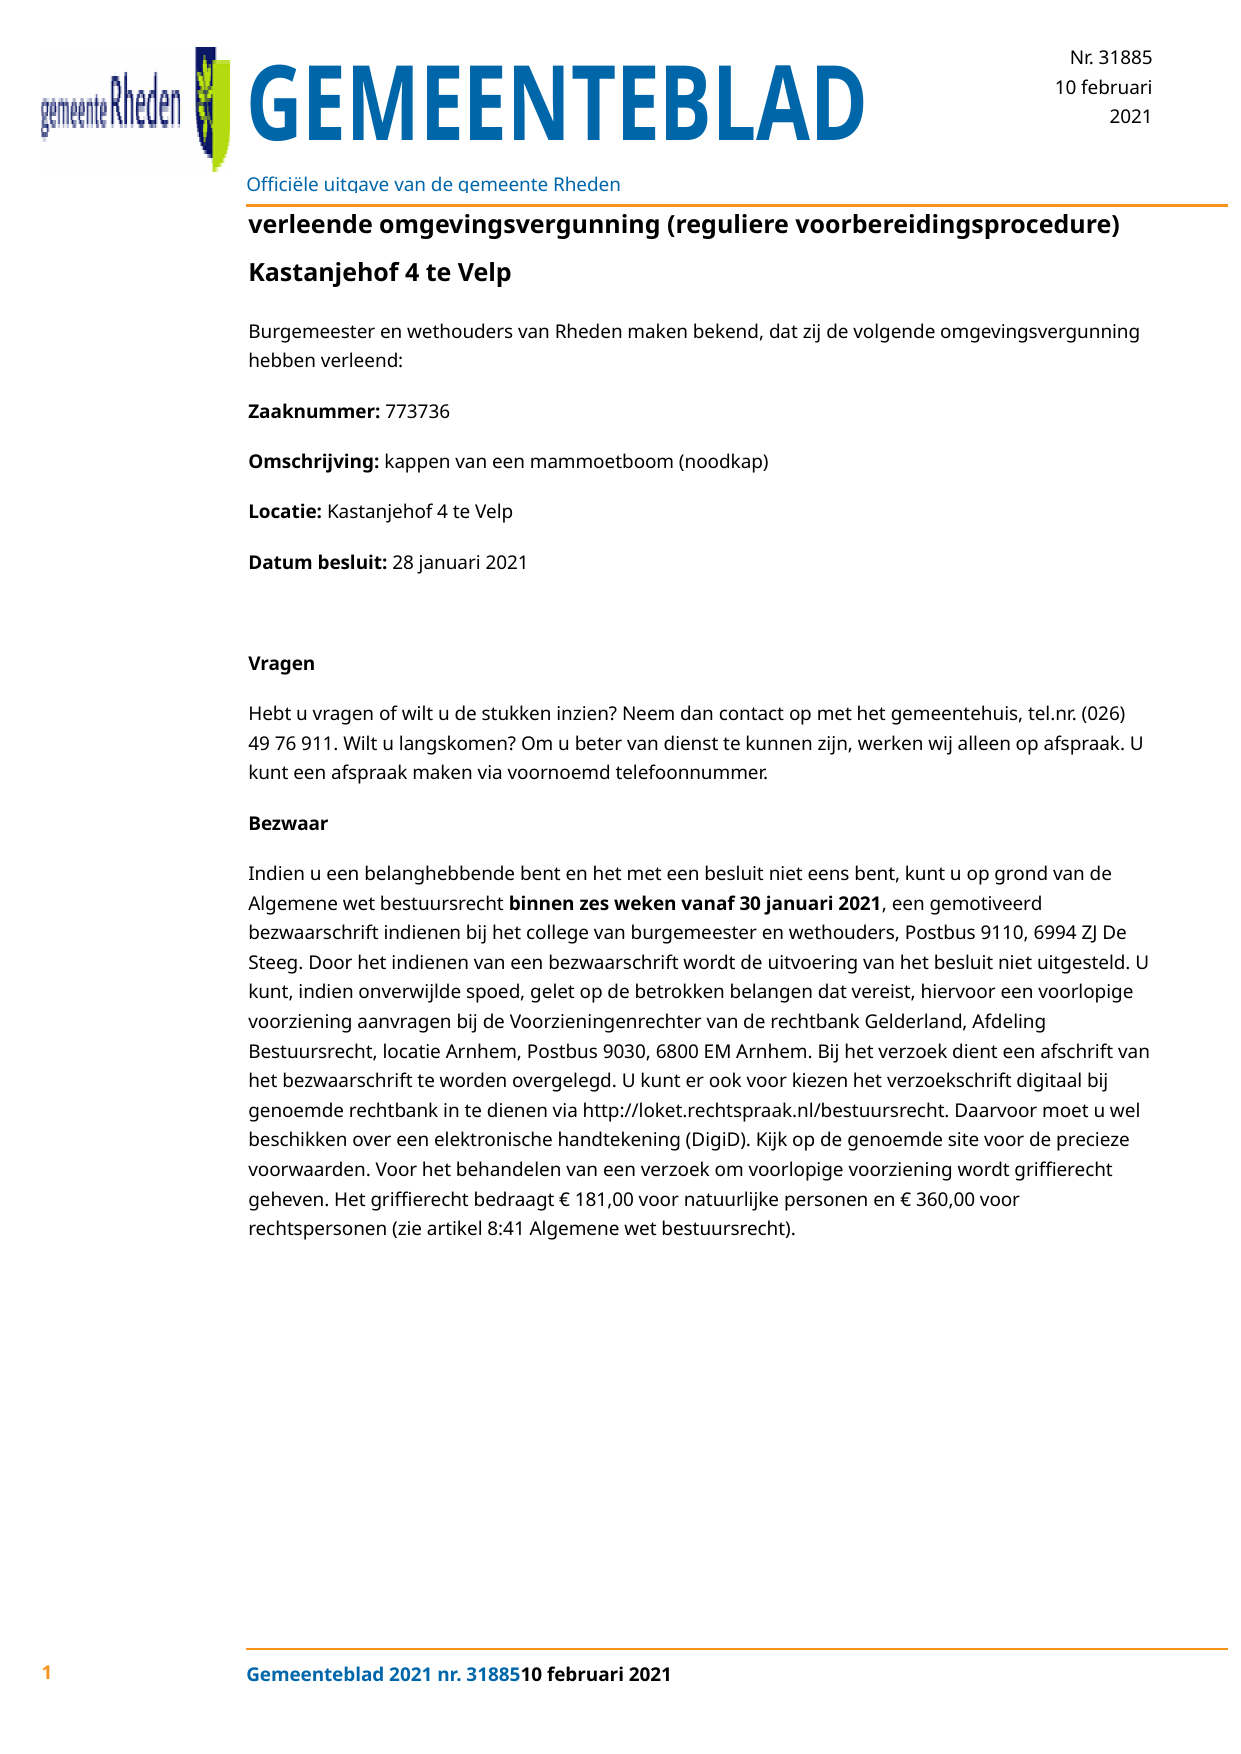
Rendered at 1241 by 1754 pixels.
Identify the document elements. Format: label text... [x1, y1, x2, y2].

text verleende omgevingsvergunning (reguliere voorbereidingsprocedure) Kastanjehof 4 te Velp [248, 207, 1152, 288]
text Omschrijving: kappen van een mammoetboom (noodkap) [248, 448, 1152, 474]
text Indien u een belanghebbende bent en het met een besluit niet eens bent, kunt u op grond van de Algemene wet bestuursrecht binnen zes weken vanaf 30 januari 2021, een gemotiveerd bezwaarschrift indienen bij het college van burgemeester en wethouders, Postbus 9110, 6994 ZJ De Steeg. Door het indienen van een bezwaarschrift wordt de uitvoering van het besluit niet uitgesteld. U kunt, indien onverwijlde spoed, gelet op de betrokken belangen dat vereist, hiervoor een voorlopige voorziening aanvragen bij de Voorzieningenrechter van de rechtbank Gelderland, Afdeling Bestuursrecht, locatie Arnhem, Postbus 9030, 6800 EM Arnhem. Bij het verzoek dient een afschrift van het bezwaarschrift te worden overgelegd. U kunt er ook voor kiezen het verzoekschrift digitaal bij genoemde rechtbank in te dienen via http://loket.rechtspraak.nl/bestuursrecht. Daarvoor moet u wel beschikken over een elektronische handtekening (DigiD). Kijk op de genoemde site voor de precieze voorwaarden. Voor het behandelen van een verzoek om voorlopige voorziening wordt griffierecht geheven. Het griffierecht bedraagt € 181,00 voor natuurlijke personen en € 360,00 voor rechtspersonen (zie artikel 8:41 Algemene wet bestuursrecht). [248, 860, 1152, 1241]
text Hebt u vragen of wilt u de stukken inzien? Neem dan contact op met het gemeentehuis, tel.nr. (026) 49 76 911. Wilt u langskomen? Om u beter van dienst te kunnen zijn, werken wij alleen op afspraak. U kunt een afspraak maken via voornoemd telefoonnummer. [248, 700, 1152, 785]
picture [41, 47, 231, 172]
text Zaaknummer: 773736 [248, 398, 1152, 424]
text Bezwaar [248, 810, 1152, 836]
text Vragen [248, 650, 1152, 676]
text Locatie: Kastanjehof 4 te Velp [248, 499, 1152, 524]
text Datum besluit: 28 januari 2021 [248, 549, 1152, 575]
text Burgemeester en wethouders van Rheden maken bekend, dat zij de volgende omgevingsvergunning hebben verleend: [248, 318, 1152, 373]
